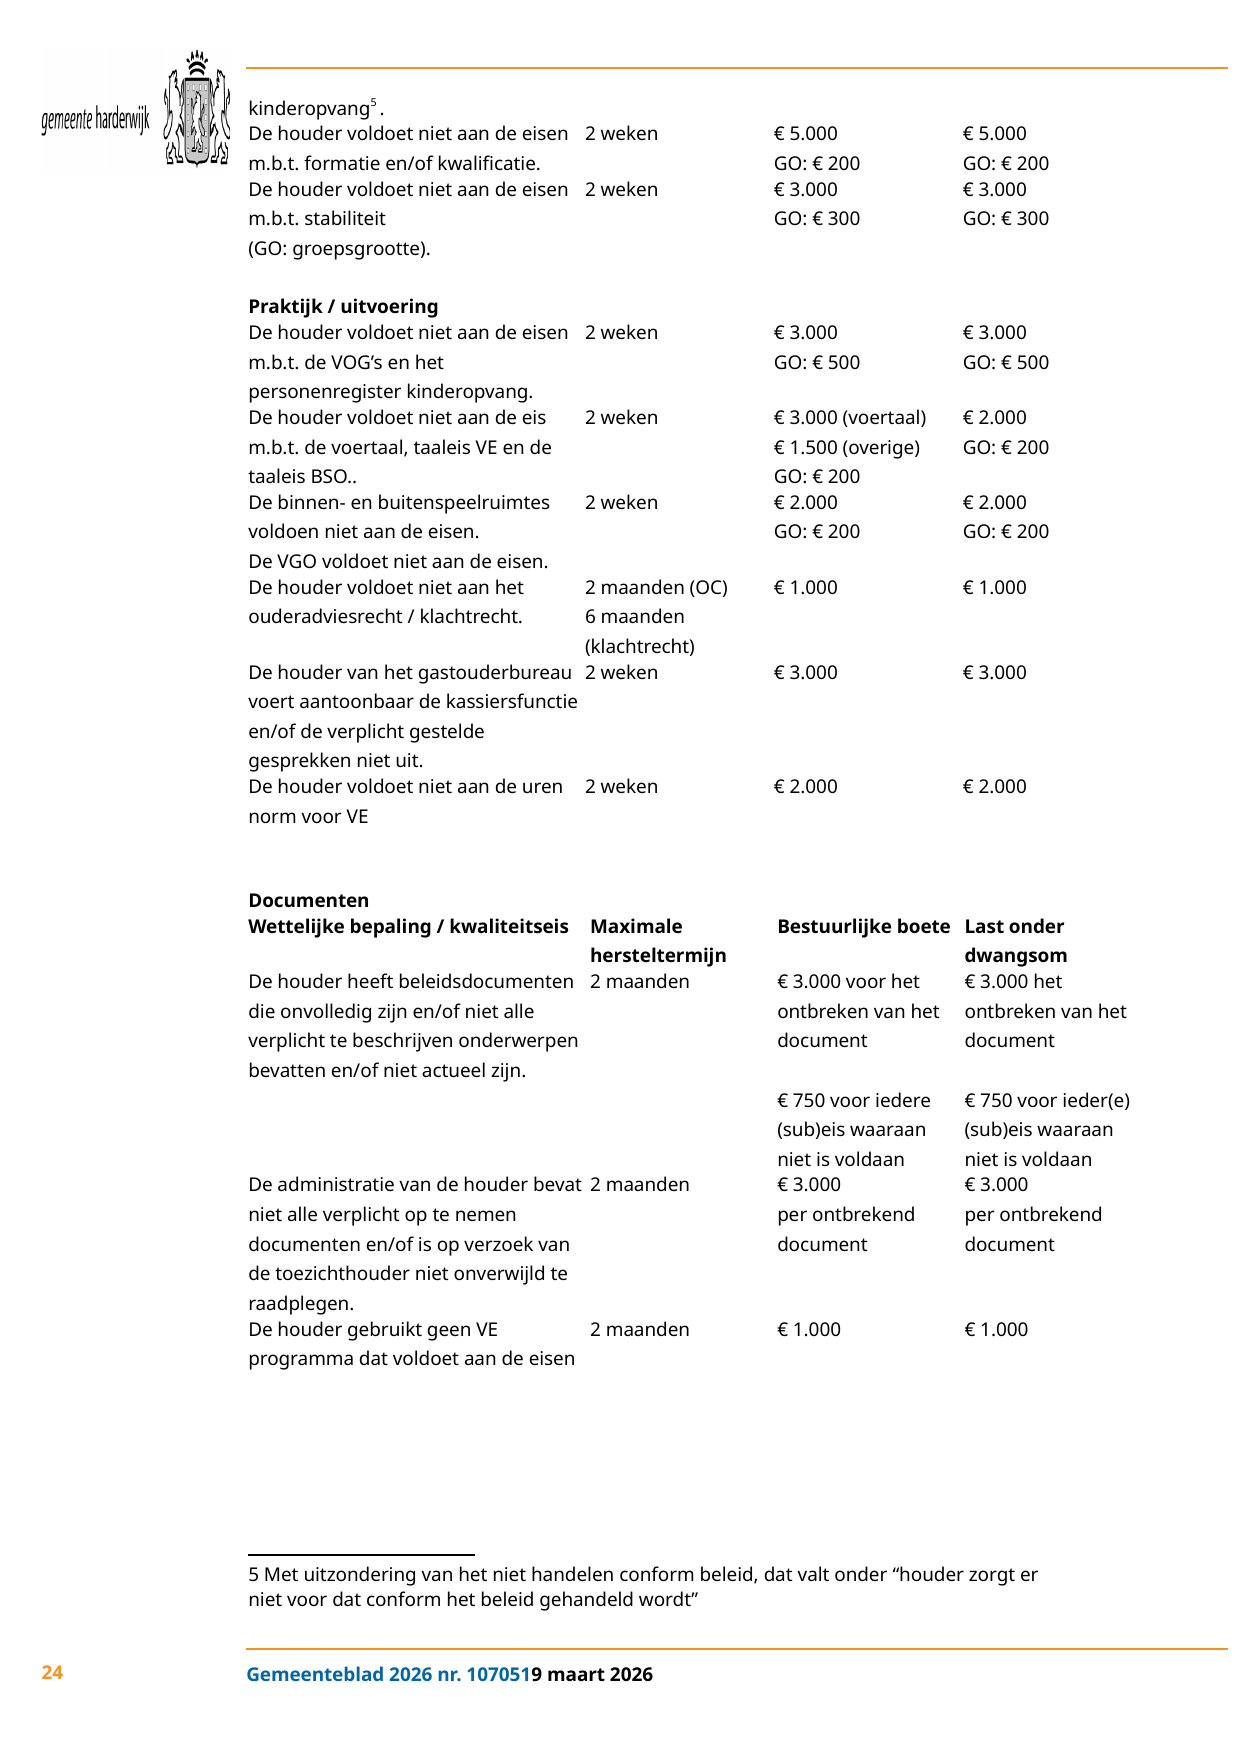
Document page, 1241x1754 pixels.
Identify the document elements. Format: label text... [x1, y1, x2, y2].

table_cell € 3.000 GO: € 500 [963, 319, 1152, 404]
table_cell Bestuurlijke boete [777, 913, 964, 968]
table_cell De binnen- en buitenspeelruimtes voldoen niet aan de eisen. De VGO voldoet niet aan de eisen. [248, 489, 585, 574]
table_cell € 1.000 [777, 1316, 964, 1371]
table_cell De houder gebruikt geen VE programma dat voldoet aan de eisen [248, 1316, 590, 1371]
table_cell € 3.000 GO: € 300 [963, 176, 1152, 261]
table_cell De houder voldoet niet aan de eisen m.b.t. de VOG’s en het personenregister kinderopvang. [248, 319, 585, 404]
table_cell € 5.000 GO: € 200 [774, 121, 963, 176]
table_cell € 2.000 GO: € 200 [963, 404, 1152, 489]
table_header Praktijk / uitvoering [248, 294, 1152, 319]
table_header Documenten [248, 888, 1152, 913]
table_cell € 3.000 GO: € 500 [774, 319, 963, 404]
table_cell € 3.000 GO: € 300 [774, 176, 963, 261]
table_cell € 2.000 [963, 774, 1152, 829]
table_cell € 2.000 [774, 774, 963, 829]
table_cell € 2.000 GO: € 200 [963, 489, 1152, 574]
table_cell 2 maanden [590, 969, 777, 1172]
table_cell De houder voldoet niet aan de eis m.b.t. de voertaal, taaleis VE en de taaleis BSO.. [248, 404, 585, 489]
table_cell 2 maanden [590, 1316, 777, 1371]
table_cell 2 weken [585, 774, 774, 829]
table_cell [963, 829, 1152, 854]
table_cell 2 maanden (OC) 6 maanden (klachtrecht) [585, 574, 774, 659]
table_cell 2 weken [585, 121, 774, 176]
table_cell € 3.000 [963, 659, 1152, 773]
table_cell 2 weken [585, 489, 774, 574]
table_cell [248, 829, 585, 854]
table_cell € 2.000 GO: € 200 [774, 489, 963, 574]
table_cell € 3.000 voor het ontbreken van het document € 750 voor iedere (sub)eis waaraan niet is voldaan [777, 969, 964, 1172]
table_cell De houder voldoet niet aan het ouderadviesrecht / klachtrecht. [248, 574, 585, 659]
table_cell 2 weken [585, 659, 774, 773]
table_cell 2 maanden [590, 1172, 777, 1316]
table_cell [774, 95, 963, 121]
table_cell € 3.000 per ontbrekend document [777, 1172, 964, 1316]
table_cell € 5.000 GO: € 200 [963, 121, 1152, 176]
table_cell Last onder dwangsom [964, 913, 1152, 968]
table_cell [963, 95, 1152, 121]
table_cell € 3.000 per ontbrekend document [964, 1172, 1152, 1316]
table_cell 2 weken [585, 404, 774, 489]
table_cell 2 weken [585, 176, 774, 261]
table_cell [585, 829, 774, 854]
table_cell € 1.000 [964, 1316, 1152, 1371]
table_cell [585, 95, 774, 121]
table_cell Wettelijke bepaling / kwaliteitseis [248, 913, 590, 968]
table_cell kinderopvang. [248, 95, 585, 121]
table_cell De houder heeft beleidsdocumenten die onvolledig zijn en/of niet alle verplicht te beschrijven onderwerpen bevatten en/of niet actueel zijn. [248, 969, 590, 1172]
table_cell De administratie van de houder bevat niet alle verplicht op te nemen documenten en/of is op verzoek van de toezichthouder niet onverwijld te raadplegen. [248, 1172, 590, 1316]
table_cell De houder voldoet niet aan de uren norm voor VE [248, 774, 585, 829]
table_cell € 3.000 (voertaal) € 1.500 (overige) GO: € 200 [774, 404, 963, 489]
table_cell De houder voldoet niet aan de eisen m.b.t. formatie en/of kwalificatie. [248, 121, 585, 176]
table_cell De houder voldoet niet aan de eisen m.b.t. stabiliteit (GO: groepsgrootte). [248, 176, 585, 261]
table_cell € 1.000 [963, 574, 1152, 659]
picture [41, 47, 231, 172]
table_cell € 3.000 [774, 659, 963, 773]
table_cell € 1.000 [774, 574, 963, 659]
table_cell De houder van het gastouderbureau voert aantoonbaar de kassiersfunctie en/of de verplicht gestelde gesprekken niet uit. [248, 659, 585, 773]
table_cell 2 weken [585, 319, 774, 404]
table_cell Maximale hersteltermijn [590, 913, 777, 968]
table_cell [774, 829, 963, 854]
table_cell € 3.000 het ontbreken van het document € 750 voor ieder(e) (sub)eis waaraan niet is voldaan [964, 969, 1152, 1172]
